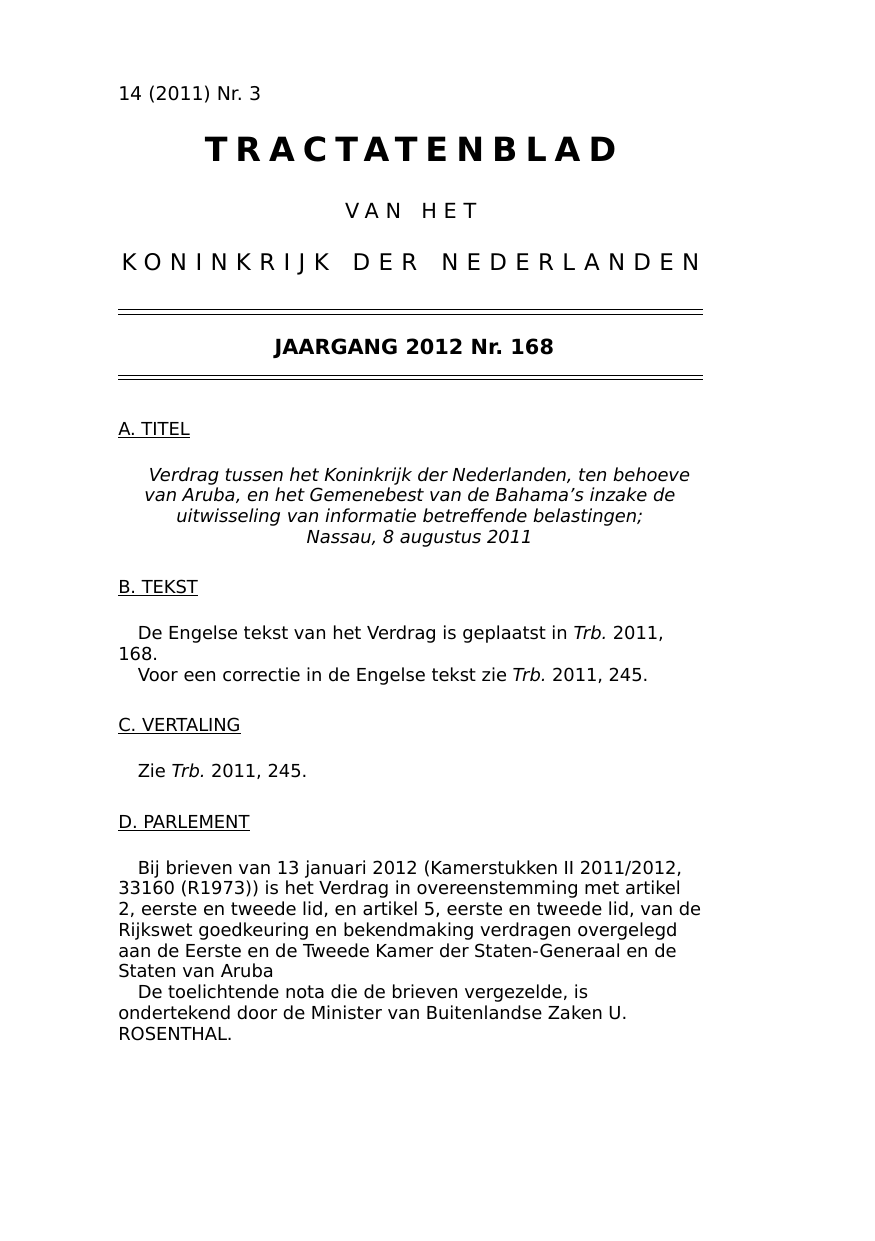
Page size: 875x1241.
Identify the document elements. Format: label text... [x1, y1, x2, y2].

subtitle B. TEKST [118, 577, 703, 598]
text Nassau, 8 augustus 2011 [118, 527, 703, 547]
subtitle D. PARLEMENT [118, 812, 703, 832]
text KONINKRIJK DER NEDERLANDEN [118, 249, 703, 276]
text JAARGANG 2012 Nr. 168 [118, 335, 703, 359]
text VAN HET [118, 199, 703, 223]
text Voor een correctie in de Engelse tekst zie Trb. 2011, 245. [118, 664, 703, 685]
text TRACTATENBLAD [118, 130, 703, 169]
text 14 (2011) Nr. 3 [118, 83, 703, 105]
subtitle C. VERTALING [118, 715, 703, 736]
text De toelichtende nota die de brieven vergezelde, is ondertekend door de Minister van Buitenlandse Zaken U. ROSENTHAL. [118, 982, 703, 1044]
text Verdrag tussen het Koninkrijk der Nederlanden, ten behoeve van Aruba, en het Gemenebest van de Bahama’s inzake de uitwisseling van informatie betreffende belastingen; [118, 464, 703, 527]
text Zie Trb. 2011, 245. [118, 761, 703, 782]
subtitle A. TITEL [118, 419, 703, 439]
text Bij brieven van 13 januari 2012 (Kamerstukken II 2011/2012, 33160 (R1973)) is het Verdrag in overeenstemming met artikel 2, eerste en tweede lid, en artikel 5, eerste en tweede lid, van de Rijkswet goedkeuring en bekendmaking verdragen overgelegd aan de Eerste en de Tweede Kamer der Staten-Generaal en de Staten van Aruba [118, 857, 703, 982]
text De Engelse tekst van het Verdrag is geplaatst in Trb. 2011, 168. [118, 623, 703, 664]
